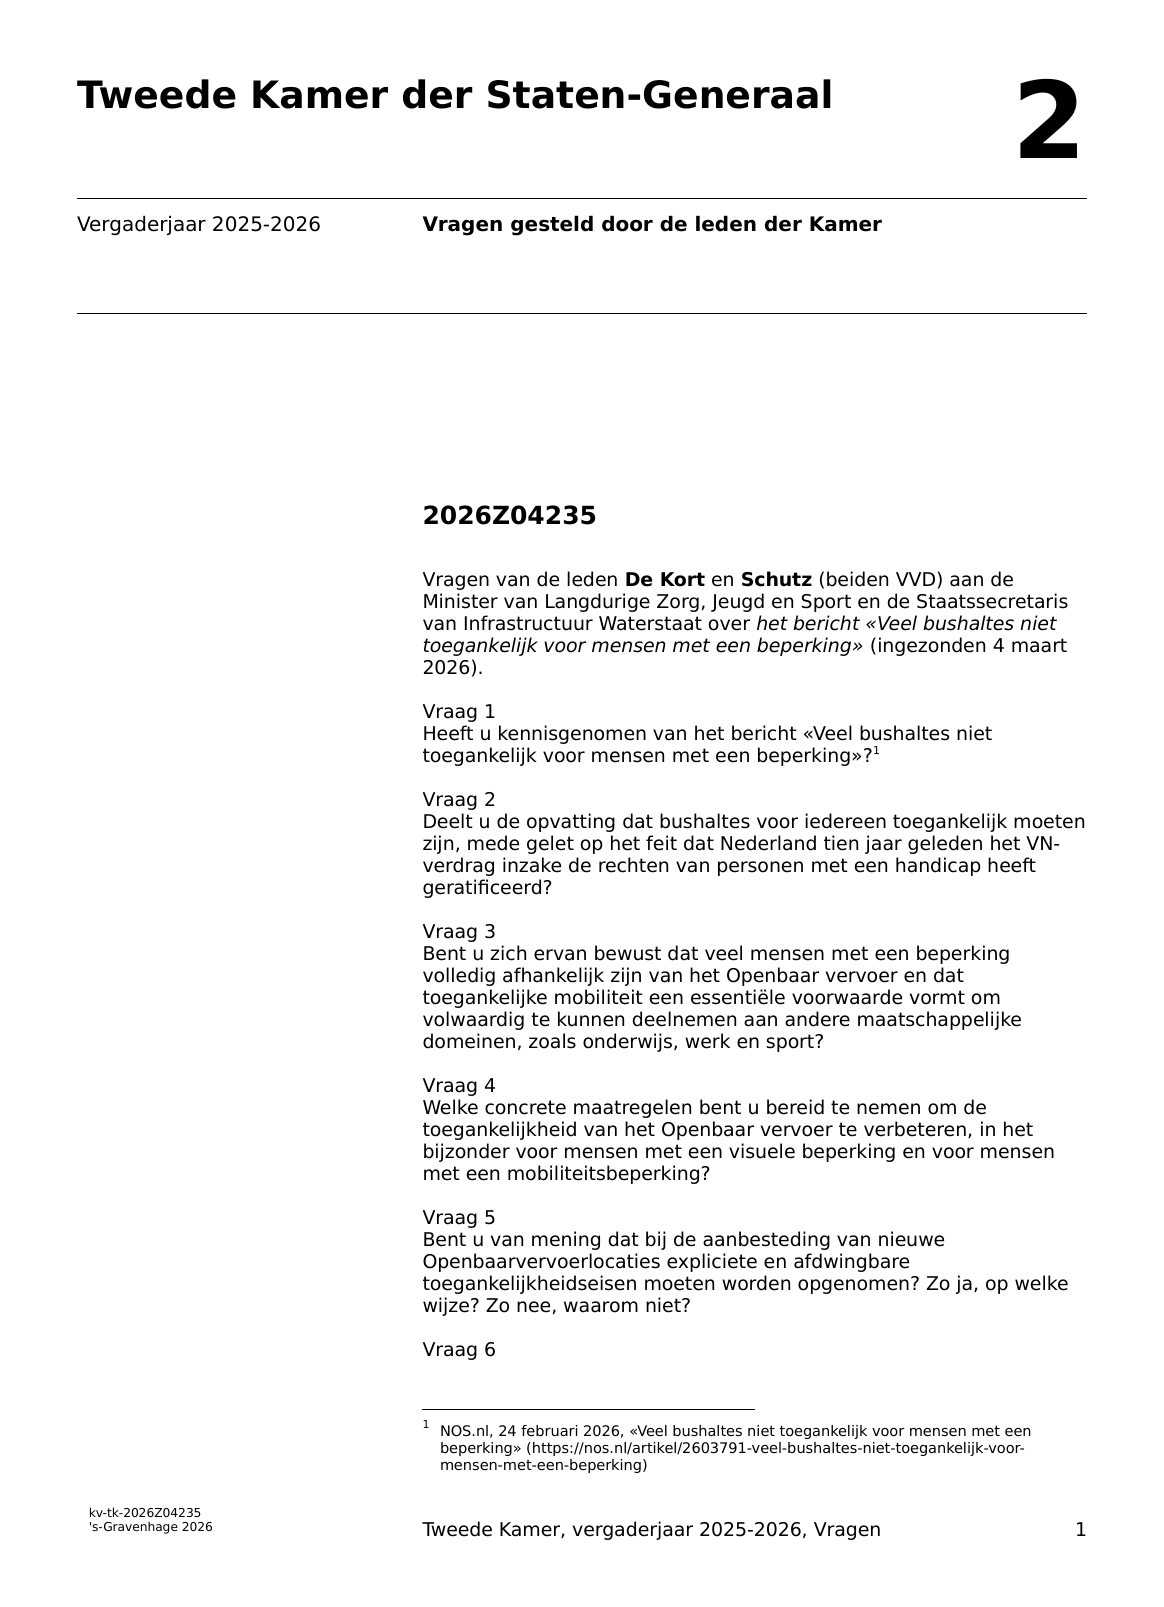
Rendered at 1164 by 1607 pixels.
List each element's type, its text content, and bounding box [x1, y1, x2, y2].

text 2026Z04235 [422, 501, 1087, 531]
text Deelt u de opvatting dat bushaltes voor iedereen toegankelijk moeten zijn, mede gelet op het feit dat Nederland tien jaar geleden het VN-verdrag inzake de rechten van personen met een handicap heeft geratificeerd? [422, 811, 1087, 899]
text 's-Gravenhage 2026 [88, 1520, 323, 1534]
text Vraag 6 [422, 1339, 1087, 1361]
table_header 2 [886, 59, 1087, 198]
text Vraag 3 [422, 921, 1087, 943]
text Bent u zich ervan bewust dat veel mensen met een beperking volledig afhankelijk zijn van het Openbaar vervoer en dat toegankelijke mobiliteit een essentiële voorwaarde vormt om volwaardig te kunnen deelnemen aan andere maatschappelijke domeinen, zoals onderwijs, werk en sport? [422, 943, 1087, 1053]
text Vraag 2 [422, 789, 1087, 811]
text Heeft u kennisgenomen van het bericht «Veel bushaltes niet toegankelijk voor mensen met een beperking»? [422, 723, 1087, 767]
text NOS.nl, 24 februari 2026, «Veel bushaltes niet toegankelijk voor mensen met een beperking» (https://nos.nl/artikel/2603791-veel-bushaltes-niet-toegankelijk-voor-mensen-met-een-beperking) [422, 1418, 1087, 1474]
table_cell Vergaderjaar 2025-2026 [77, 199, 422, 313]
table_header Tweede Kamer der Staten-Generaal [77, 59, 886, 198]
text Bent u van mening dat bij de aanbesteding van nieuwe Openbaarvervoerlocaties expliciete en afdwingbare toegankelijkheidseisen moeten worden opgenomen? Zo ja, op welke wijze? Zo nee, waarom niet? [422, 1229, 1087, 1317]
text Vraag 5 [422, 1207, 1087, 1229]
text Vragen van de leden De Kort en Schutz (beiden VVD) aan de Minister van Langdurige Zorg, Jeugd en Sport en de Staatssecretaris van Infrastructuur Waterstaat over het bericht «Veel bushaltes niet toegankelijk voor mensen met een beperking» (ingezonden 4 maart 2026). [422, 569, 1087, 679]
table_cell Vragen gesteld door de leden der Kamer [422, 199, 1087, 313]
text Vraag 4 [422, 1075, 1087, 1097]
text Vraag 1 [422, 701, 1087, 723]
text Welke concrete maatregelen bent u bereid te nemen om de toegankelijkheid van het Openbaar vervoer te verbeteren, in het bijzonder voor mensen met een visuele beperking en voor mensen met een mobiliteitsbeperking? [422, 1097, 1087, 1185]
text kv-tk-2026Z04235 [88, 1506, 323, 1520]
